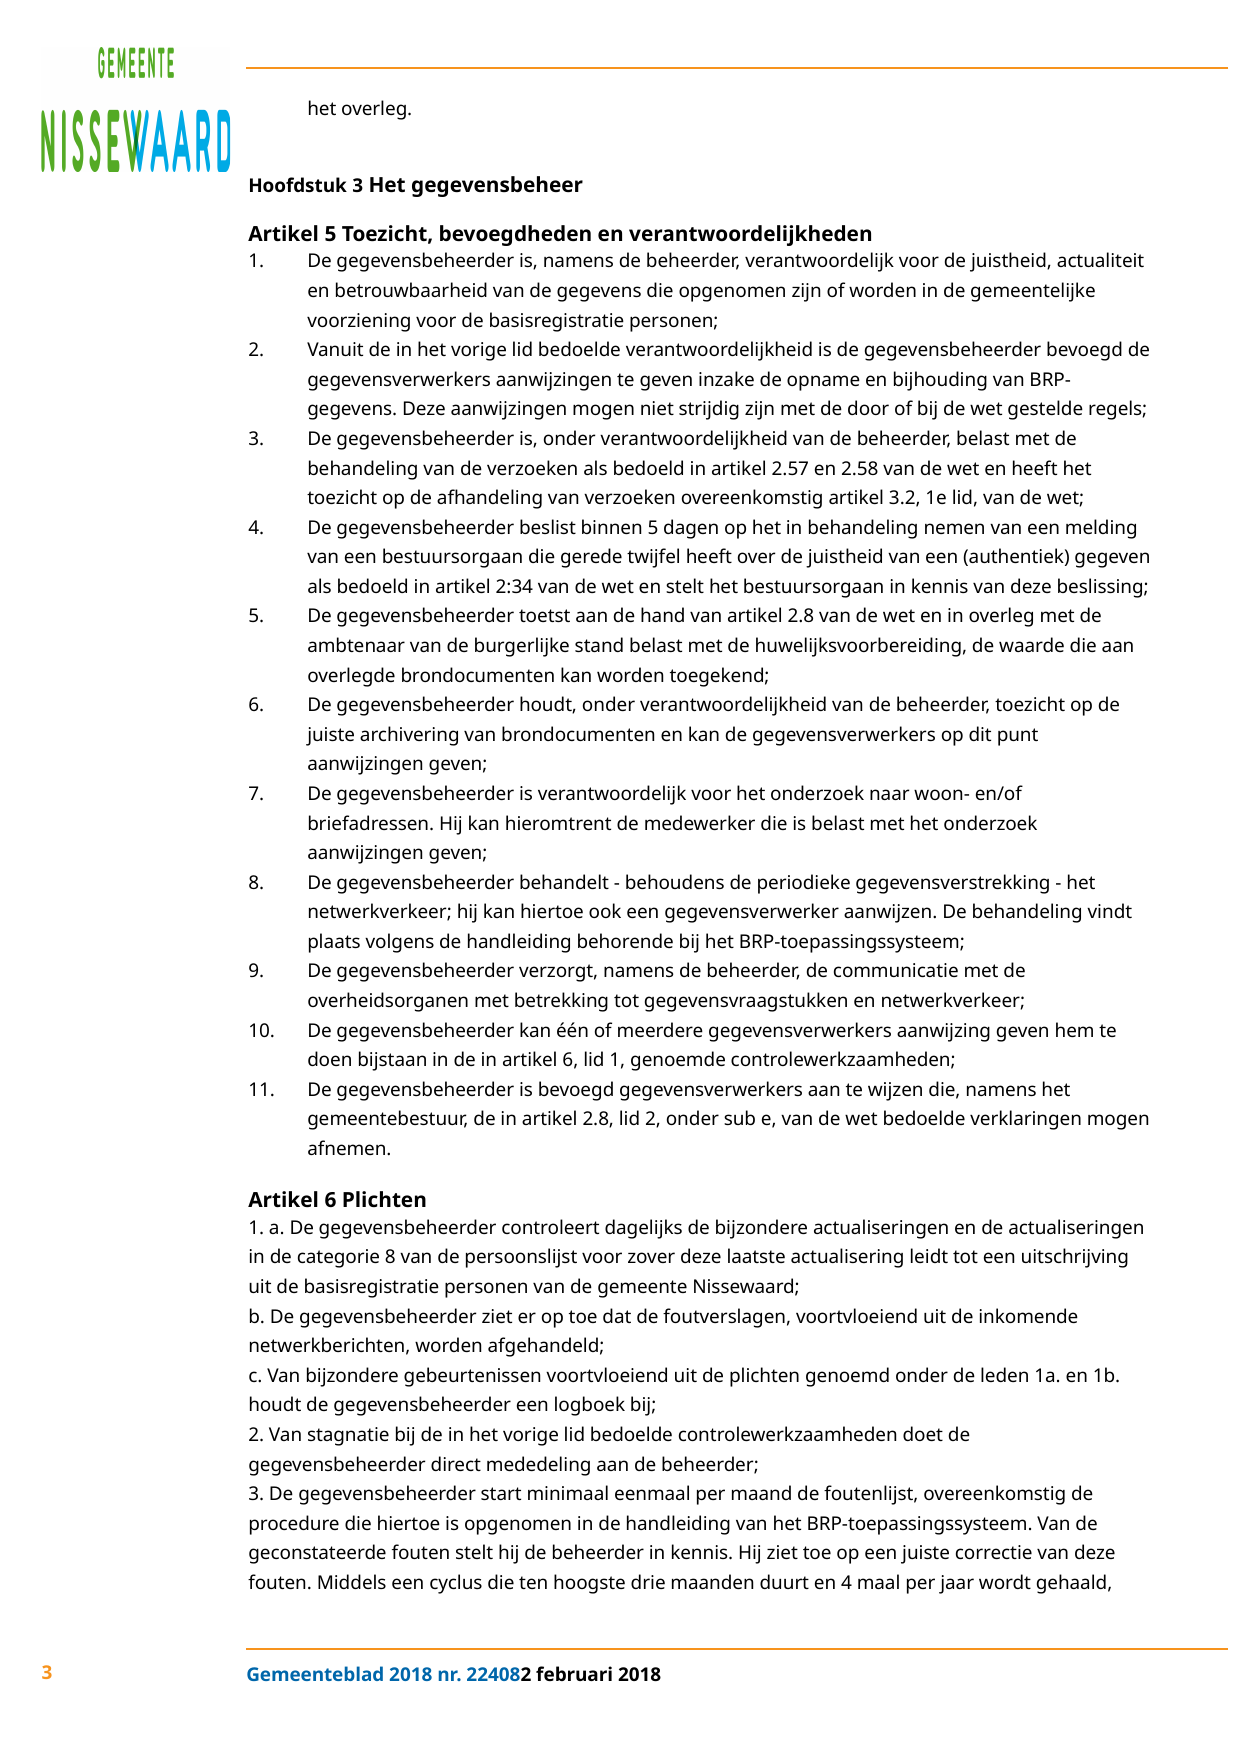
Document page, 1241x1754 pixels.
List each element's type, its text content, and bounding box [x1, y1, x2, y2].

list De gegevensbeheerder houdt, onder verantwoordelijkheid van de beheerder, toezicht op de juiste archivering van brondocumenten en kan de gegevensverwerkers op dit punt aanwijzingen geven; [248, 691, 1152, 776]
picture [176, 157, 187, 172]
list De gegevensbeheerder is, onder verantwoordelijkheid van de beheerder, belast met de behandeling van de verzoeken als bedoeld in artikel 2.57 en 2.58 van de wet en heeft het toezicht op de afhandeling van verzoeken overeenkomstig artikel 3.2, 1e lid, van de wet; [248, 425, 1152, 510]
list De gegevensbeheerder is bevoegd gegevensverwerkers aan te wijzen die, namens het gemeentebestuur, de in artikel 2.8, lid 2, onder sub e, van de wet bedoelde verklaringen mogen afnemen. [248, 1076, 1152, 1161]
text 1. a. De gegevensbeheerder controleert dagelijks de bijzondere actualiseringen en de actualiseringen in de categorie 8 van de persoonslijst voor zover deze laatste actualisering leidt tot een uitschrijving uit de basisregistratie personen van de gemeente Nissewaard; [248, 1214, 1152, 1299]
list De gegevensbeheerder beslist binnen 5 dagen op het in behandeling nemen van een melding van een bestuursorgaan die gerede twijfel heeft over de juistheid van een (authentiek) gegeven als bedoeld in artikel 2:34 van de wet en stelt het bestuursorgaan in kennis van deze beslissing; [248, 514, 1152, 599]
text 2. Van stagnatie bij de in het vorige lid bedoelde controlewerkzaamheden doet de gegevensbeheerder direct mededeling aan de beheerder; [248, 1421, 1152, 1476]
text Hoofdstuk 3 Het gegevensbeheer [248, 170, 1152, 198]
list De gegevensbeheerder is, namens de beheerder, verantwoordelijk voor de juistheid, actualiteit en betrouwbaarheid van de gegevens die opgenomen zijn of worden in de gemeentelijke voorziening voor de basisregistratie personen; [248, 248, 1152, 333]
picture [200, 151, 206, 172]
list De gegevensbeheerder toetst aan de hand van artikel 2.8 van de wet en in overleg met de ambtenaar van de burgerlijke stand belast met de huwelijksvoorbereiding, de waarde die aan overlegde brondocumenten kan worden toegekend; [248, 603, 1152, 688]
list Vanuit de in het vorige lid bedoelde verantwoordelijkheid is de gegevensbeheerder bevoegd de gegevensverwerkers aanwijzingen te geven inzake de opname en bijhouding van BRP-gegevens. Deze aanwijzingen mogen niet strijdig zijn met de door of bij de wet gestelde regels; [248, 336, 1152, 421]
text Artikel 5 Toezicht, bevoegdheden en verantwoordelijkheden [248, 219, 1152, 248]
list De gegevensbeheerder kan één of meerdere gegevensverwerkers aanwijzing geven hem te doen bijstaan in de in artikel 6, lid 1, genoemde controlewerkzaamheden; [248, 1017, 1152, 1072]
text 3. De gegevensbeheerder start minimaal eenmaal per maand de foutenlijst, overeenkomstig de procedure die hiertoe is opgenomen in de handleiding van het BRP-toepassingssysteem. Van de geconstateerde fouten stelt hij de beheerder in kennis. Hij ziet toe op een juiste correctie van deze fouten. Middels een cyclus die ten hoogste drie maanden duurt en 4 maal per jaar wordt gehaald, [248, 1480, 1152, 1595]
text b. De gegevensbeheerder ziet er op toe dat de foutverslagen, voortvloeiend uit de inkomende netwerkberichten, worden afgehandeld; [248, 1303, 1152, 1358]
list De gegevensbeheerder behandelt - behoudens de periodieke gegevensverstrekking - het netwerkverkeer; hij kan hiertoe ook een gegevensverwerker aanwijzen. De behandeling vindt plaats volgens de handleiding behorende bij het BRP-toepassingssysteem; [248, 869, 1152, 954]
list De gegevensbeheerder is verantwoordelijk voor het onderzoek naar woon- en/of briefadressen. Hij kan hieromtrent de medewerker die is belast met het onderzoek aanwijzingen geven; [248, 780, 1152, 865]
text Artikel 6 Plichten [248, 1186, 1152, 1214]
text c. Van bijzondere gebeurtenissen voortvloeiend uit de plichten genoemd onder de leden 1a. en 1b. houdt de gegevensbeheerder een logboek bij; [248, 1362, 1152, 1417]
picture [154, 157, 165, 172]
picture [41, 47, 231, 172]
list De gegevensbeheerder verzorgt, namens de beheerder, de communicatie met de overheidsorganen met betrekking tot gegevensvraagstukken en netwerkverkeer; [248, 958, 1152, 1013]
list het overleg. [248, 95, 1152, 121]
picture [222, 122, 227, 160]
picture [201, 122, 206, 138]
